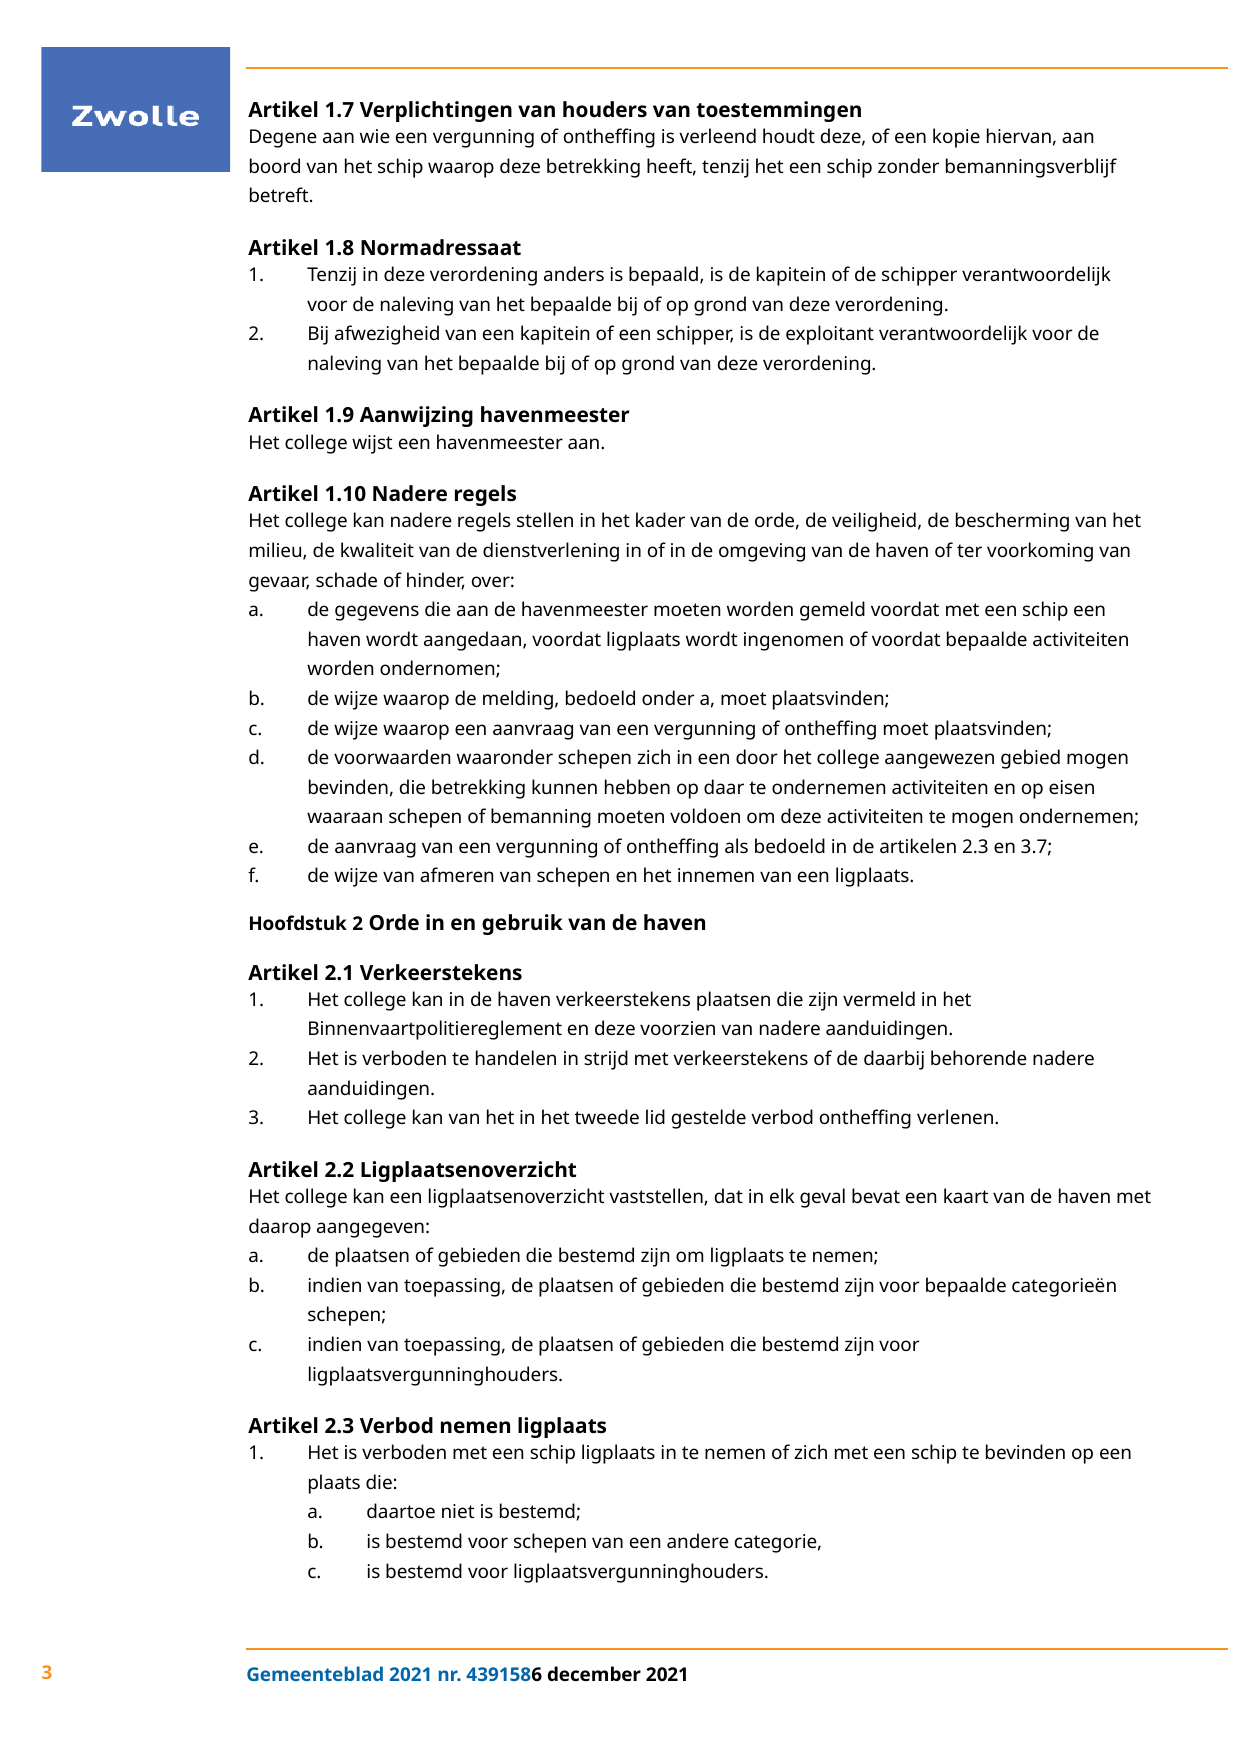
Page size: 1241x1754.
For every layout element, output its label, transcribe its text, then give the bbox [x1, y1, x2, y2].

list is bestemd voor ligplaatsvergunninghouders. [307, 1558, 1152, 1584]
list indien van toepassing, de plaatsen of gebieden die bestemd zijn voor bepaalde categorieën schepen; [248, 1272, 1152, 1327]
text Artikel 1.8 Normadressaat [248, 233, 1152, 261]
list daartoe niet is bestemd; [307, 1499, 1152, 1524]
text Artikel 1.10 Nadere regels [248, 479, 1152, 508]
list de wijze van afmeren van schepen en het innemen van een ligplaats. [248, 863, 1152, 888]
list Het college kan van het in het tweede lid gestelde verbod ontheffing verlenen. [248, 1104, 1152, 1130]
list de aanvraag van een vergunning of ontheffing als bedoeld in de artikelen 2.3 en 3.7; [248, 833, 1152, 859]
text Hoofdstuk 2 Orde in en gebruik van de haven [248, 908, 1152, 937]
list de wijze waarop een aanvraag van een vergunning of ontheffing moet plaatsvinden; [248, 715, 1152, 741]
text Artikel 1.9 Aanwijzing havenmeester [248, 400, 1152, 429]
list indien van toepassing, de plaatsen of gebieden die bestemd zijn voor ligplaatsvergunninghouders. [248, 1331, 1152, 1386]
list de wijze waarop de melding, bedoeld onder a, moet plaatsvinden; [248, 685, 1152, 711]
text Degene aan wie een vergunning of ontheffing is verleend houdt deze, of een kopie hiervan, aan boord van het schip waarop deze betrekking heeft, tenzij het een schip zonder bemanningsverblijf betreft. [248, 123, 1152, 208]
text Artikel 2.2 Ligplaatsenoverzicht [248, 1155, 1152, 1183]
list Bij afwezigheid van een kapitein of een schipper, is de exploitant verantwoordelijk voor de naleving van het bepaalde bij of op grond van deze verordening. [248, 320, 1152, 376]
list Het is verboden met een schip ligplaats in te nemen of zich met een schip te bevinden op een plaats die: [248, 1439, 1152, 1495]
list is bestemd voor schepen van een andere categorie, [307, 1528, 1152, 1554]
list de plaatsen of gebieden die bestemd zijn om ligplaats te nemen; [248, 1242, 1152, 1268]
list de gegevens die aan de havenmeester moeten worden gemeld voordat met een schip een haven wordt aangedaan, voordat ligplaats wordt ingenomen of voordat bepaalde activiteiten worden ondernomen; [248, 596, 1152, 681]
text Artikel 2.3 Verbod nemen ligplaats [248, 1411, 1152, 1439]
text Artikel 2.1 Verkeerstekens [248, 958, 1152, 986]
list de voorwaarden waaronder schepen zich in een door het college aangewezen gebied mogen bevinden, die betrekking kunnen hebben op daar te ondernemen activiteiten en op eisen waaraan schepen of bemanning moeten voldoen om deze activiteiten te mogen ondernemen; [248, 744, 1152, 829]
picture [41, 47, 231, 172]
list Tenzij in deze verordening anders is bepaald, is de kapitein of de schipper verantwoordelijk voor de naleving van het bepaalde bij of op grond van deze verordening. [248, 261, 1152, 317]
text Artikel 1.7 Verplichtingen van houders van toestemmingen [248, 95, 1152, 123]
text Het college kan een ligplaatsenoverzicht vaststellen, dat in elk geval bevat een kaart van de haven met daarop aangegeven: [248, 1183, 1152, 1238]
list Het is verboden te handelen in strijd met verkeerstekens of de daarbij behorende nadere aanduidingen. [248, 1045, 1152, 1101]
text Het college kan nadere regels stellen in het kader van de orde, de veiligheid, de bescherming van het milieu, de kwaliteit van de dienstverlening in of in de omgeving van de haven of ter voorkoming van gevaar, schade of hinder, over: [248, 508, 1152, 593]
text Het college wijst een havenmeester aan. [248, 429, 1152, 454]
list Het college kan in de haven verkeerstekens plaatsen die zijn vermeld in het Binnenvaartpolitiereglement en deze voorzien van nadere aanduidingen. [248, 986, 1152, 1041]
